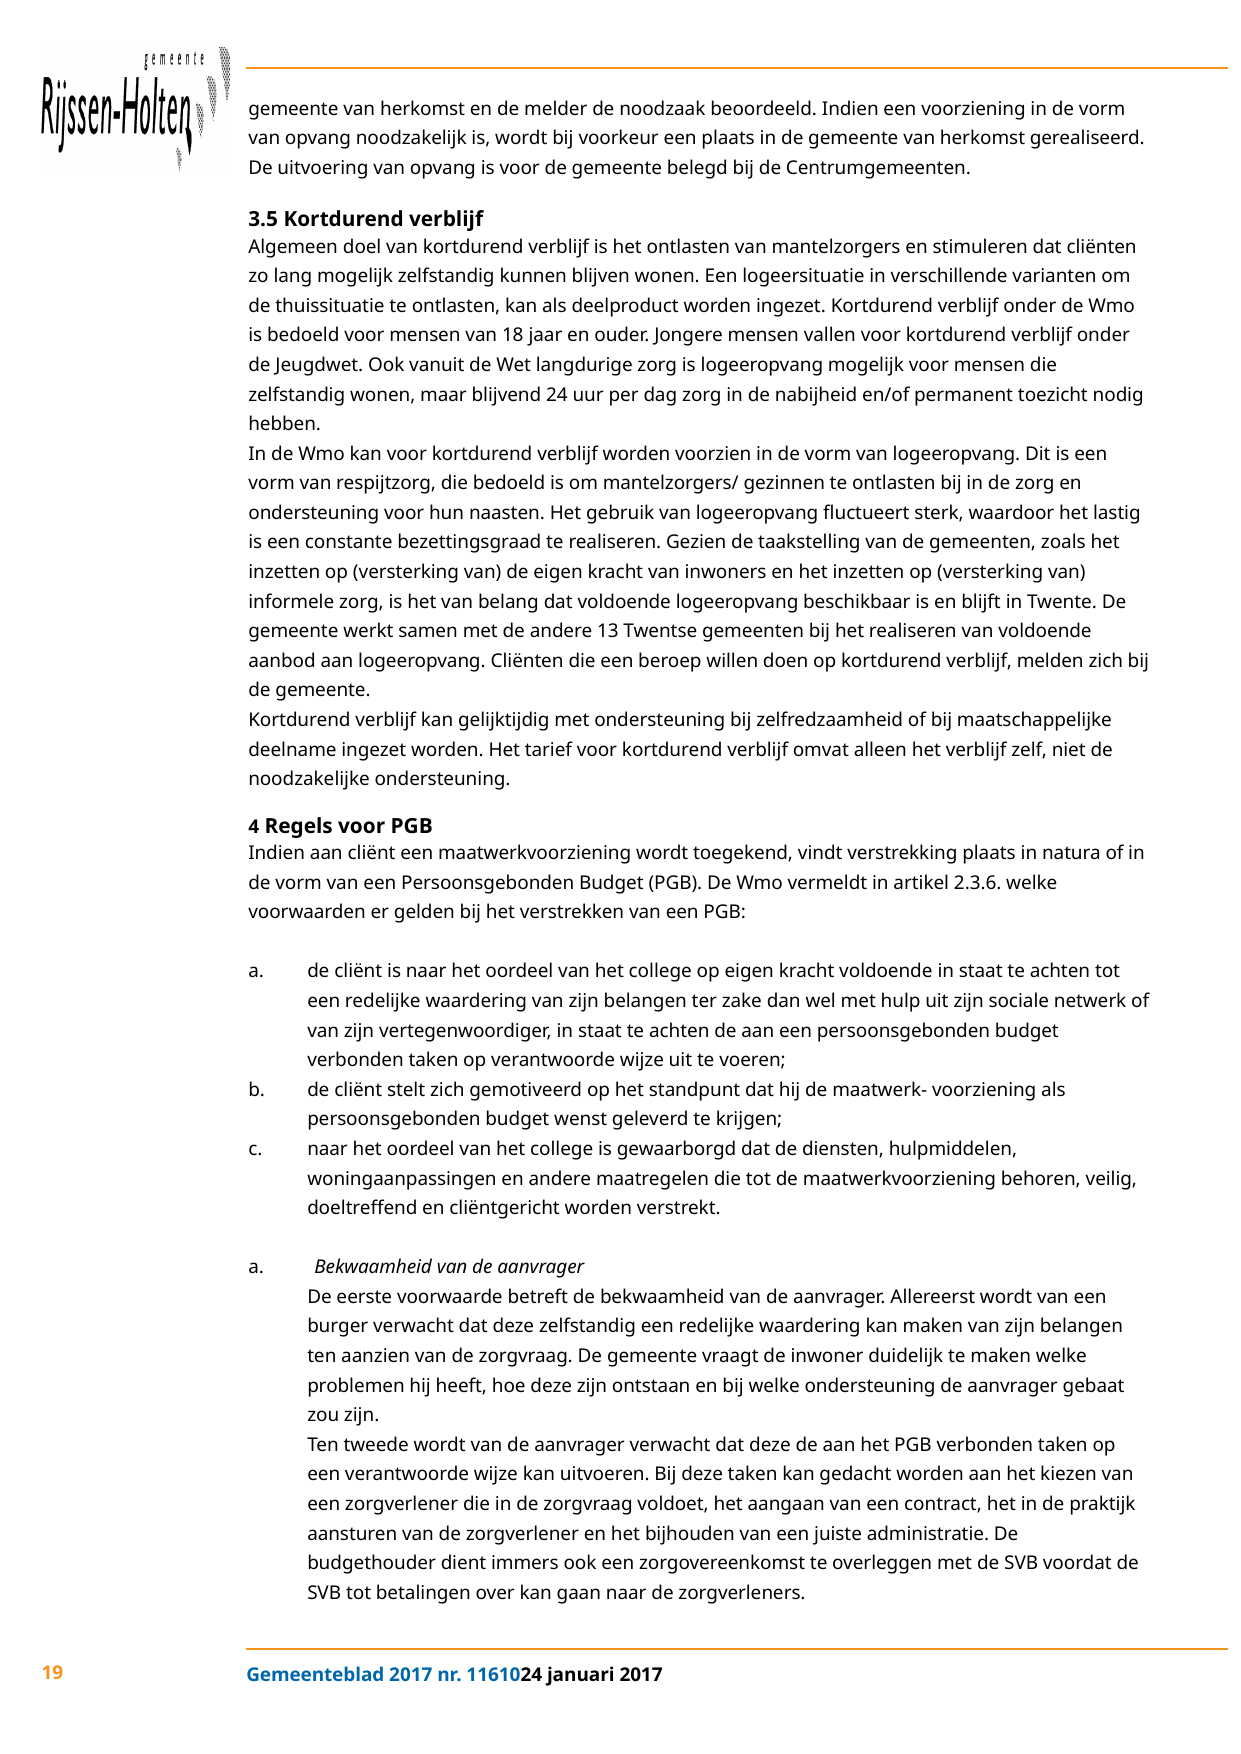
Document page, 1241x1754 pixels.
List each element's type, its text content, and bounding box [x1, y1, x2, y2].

text Indien aan cliënt een maatwerkvoorziening wordt toegekend, vindt verstrekking plaats in natura of in de vorm van een Persoonsgebonden Budget (PGB). De Wmo vermeldt in artikel 2.3.6. welke voorwaarden er gelden bij het verstrekken van een PGB: [248, 839, 1152, 924]
list de cliënt stelt zich gemotiveerd op het standpunt dat hij de maatwerk- voorziening als persoonsgebonden budget wenst geleverd te krijgen; [248, 1076, 1152, 1131]
list naar het oordeel van het college is gewaarborgd dat de diensten, hulpmiddelen, woningaanpassingen en andere maatregelen die tot de maatwerkvoorziening behoren, veilig, doeltreffend en cliëntgericht worden verstrekt. [248, 1135, 1152, 1220]
list De eerste voorwaarde betreft de bekwaamheid van de aanvrager. Allereerst wordt van een burger verwacht dat deze zelfstandig een redelijke waardering kan maken van zijn belangen ten aanzien van de zorgvraag. De gemeente vraagt de inwoner duidelijk te maken welke problemen hij heeft, hoe deze zijn ontstaan en bij welke ondersteuning de aanvrager gebaat zou zijn. [248, 1283, 1152, 1427]
text gemeente van herkomst en de melder de noodzaak beoordeeld. Indien een voorziening in de vorm van opvang noodzakelijk is, wordt bij voorkeur een plaats in de gemeente van herkomst gerealiseerd. De uitvoering van opvang is voor de gemeente belegd bij de Centrumgemeenten. [248, 95, 1152, 180]
list Ten tweede wordt van de aanvrager verwacht dat deze de aan het PGB verbonden taken op een verantwoorde wijze kan uitvoeren. Bij deze taken kan gedacht worden aan het kiezen van een zorgverlener die in de zorgvraag voldoet, het aangaan van een contract, het in de praktijk aansturen van de zorgverlener en het bijhouden van een juiste administratie. De budgethouder dient immers ook een zorgovereenkomst te overleggen met de SVB voordat de SVB tot betalingen over kan gaan naar de zorgverleners. [248, 1431, 1152, 1605]
text Kortdurend verblijf kan gelijktijdig met ondersteuning bij zelfredzaamheid of bij maatschappelijke deelname ingezet worden. Het tarief voor kortdurend verblijf omvat alleen het verblijf zelf, niet de noodzakelijke ondersteuning. [248, 706, 1152, 791]
text In de Wmo kan voor kortdurend verblijf worden voorzien in de vorm van logeeropvang. Dit is een vorm van respijtzorg, die bedoeld is om mantelzorgers/ gezinnen te ontlasten bij in de zorg en ondersteuning voor hun naasten. Het gebruik van logeeropvang fluctueert sterk, waardoor het lastig is een constante bezettingsgraad te realiseren. Gezien de taakstelling van de gemeenten, zoals het inzetten op (versterking van) de eigen kracht van inwoners en het inzetten op (versterking van) informele zorg, is het van belang dat voldoende logeeropvang beschikbaar is en blijft in Twente. De gemeente werkt samen met de andere 13 Twentse gemeenten bij het realiseren van voldoende aanbod aan logeeropvang. Cliënten die een beroep willen doen op kortdurend verblijf, melden zich bij de gemeente. [248, 440, 1152, 702]
text 3.5 Kortdurend verblijf [248, 204, 1152, 233]
text 4 Regels voor PGB [248, 811, 1152, 839]
picture [41, 47, 231, 172]
text Algemeen doel van kortdurend verblijf is het ontlasten van mantelzorgers en stimuleren dat cliënten zo lang mogelijk zelfstandig kunnen blijven wonen. Een logeersituatie in verschillende varianten om de thuissituatie te ontlasten, kan als deelproduct worden ingezet. Kortdurend verblijf onder de Wmo is bedoeld voor mensen van 18 jaar en ouder. Jongere mensen vallen voor kortdurend verblijf onder de Jeugdwet. Ook vanuit de Wet langdurige zorg is logeeropvang mogelijk voor mensen die zelfstandig wonen, maar blijvend 24 uur per dag zorg in de nabijheid en/of permanent toezicht nodig hebben. [248, 233, 1152, 436]
list Bekwaamheid van de aanvrager [248, 1253, 1152, 1279]
list de cliënt is naar het oordeel van het college op eigen kracht voldoende in staat te achten tot een redelijke waardering van zijn belangen ter zake dan wel met hulp uit zijn sociale netwerk of van zijn vertegenwoordiger, in staat te achten de aan een persoonsgebonden budget verbonden taken op verantwoorde wijze uit te voeren; [248, 958, 1152, 1072]
